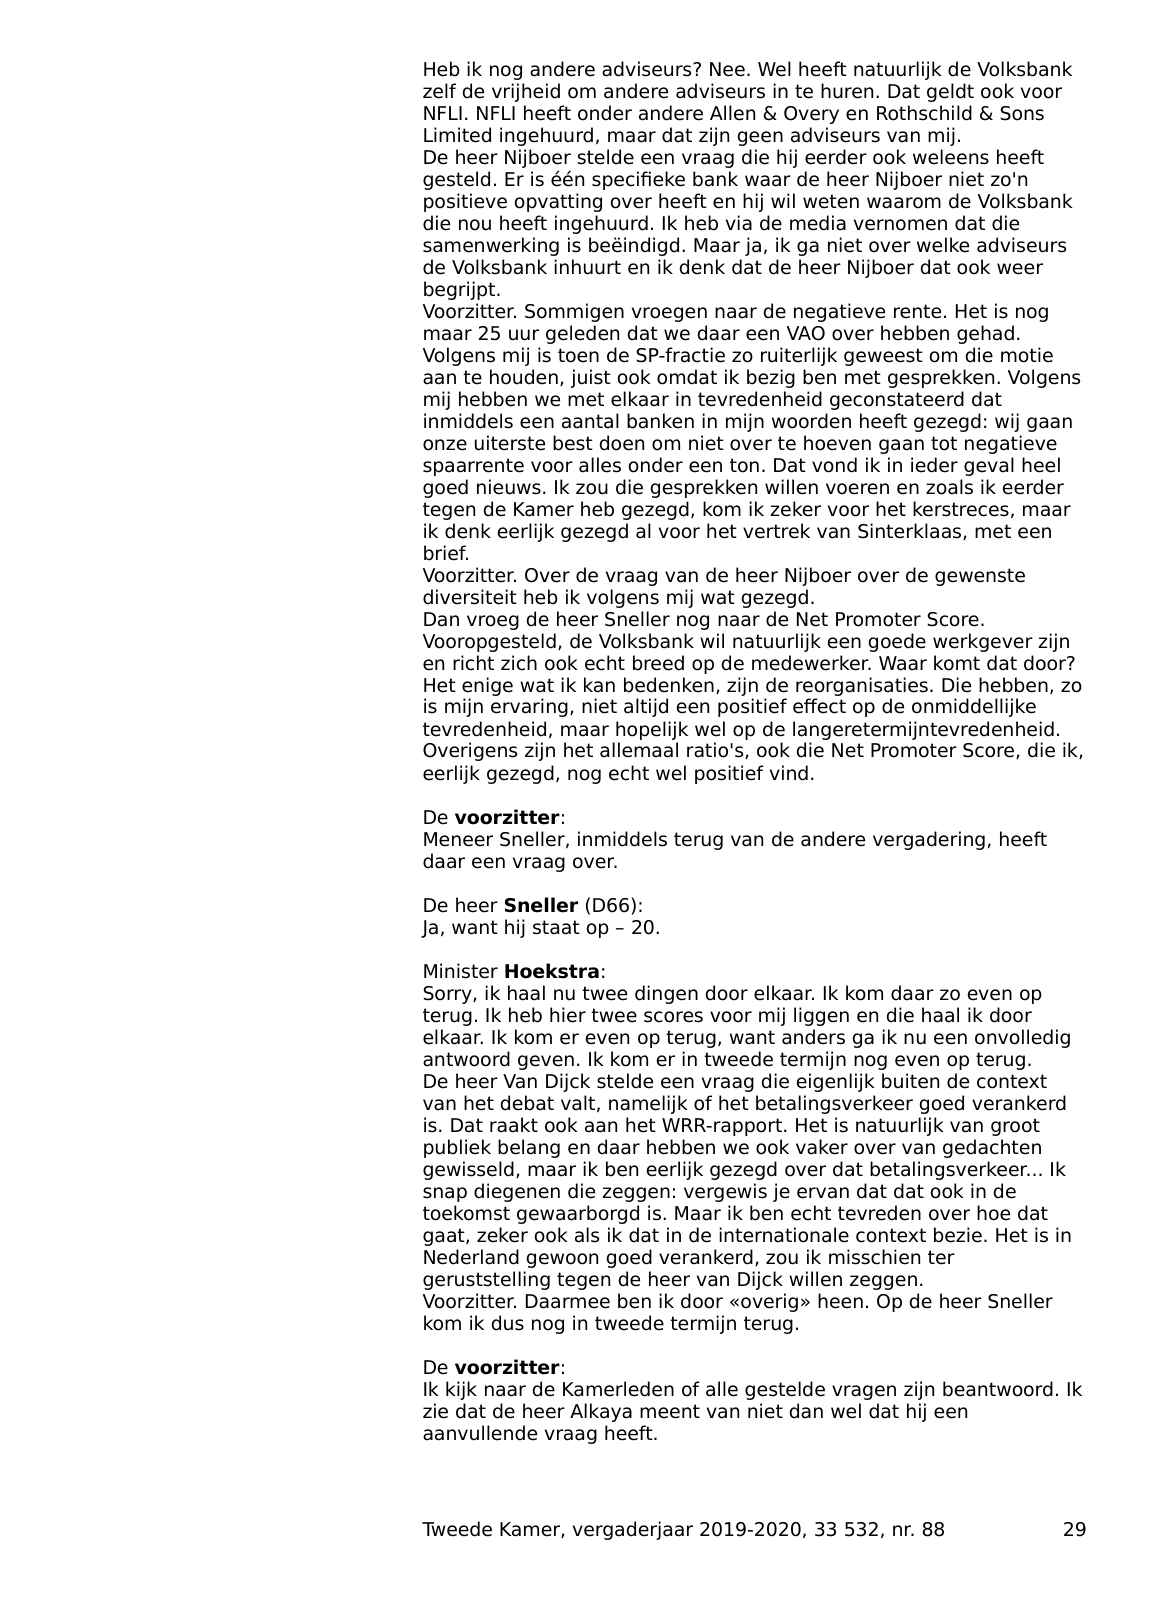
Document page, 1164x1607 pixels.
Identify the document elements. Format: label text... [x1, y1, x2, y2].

text De heer Sneller (D66): [422, 895, 1087, 917]
text Minister Hoekstra: [422, 961, 1087, 983]
text Ik kijk naar de Kamerleden of alle gestelde vragen zijn beantwoord. Ik zie dat de heer Alkaya meent van niet dan wel dat hij een aanvullende vraag heeft. [422, 1379, 1087, 1444]
text De voorzitter: [422, 1357, 1087, 1379]
text Voorzitter. Sommigen vroegen naar de negatieve rente. Het is nog maar 25 uur geleden dat we daar een VAO over hebben gehad. Volgens mij is toen de SP-fractie zo ruiterlijk geweest om die motie aan te houden, juist ook omdat ik bezig ben met gesprekken. Volgens mij hebben we met elkaar in tevredenheid geconstateerd dat inmiddels een aantal banken in mijn woorden heeft gezegd: wij gaan onze uiterste best doen om niet over te hoeven gaan tot negatieve spaarrente voor alles onder een ton. Dat vond ik in ieder geval heel goed nieuws. Ik zou die gesprekken willen voeren en zoals ik eerder tegen de Kamer heb gezegd, kom ik zeker voor het kerstreces, maar ik denk eerlijk gezegd al voor het vertrek van Sinterklaas, met een brief. [422, 301, 1087, 564]
text Dan vroeg de heer Sneller nog naar de Net Promoter Score. Vooropgesteld, de Volksbank wil natuurlijk een goede werkgever zijn en richt zich ook echt breed op de medewerker. Waar komt dat door? Het enige wat ik kan bedenken, zijn de reorganisaties. Die hebben, zo is mijn ervaring, niet altijd een positief effect op de onmiddellijke tevredenheid, maar hopelijk wel op de langeretermijntevredenheid. Overigens zijn het allemaal ratio's, ook die Net Promoter Score, die ik, eerlijk gezegd, nog echt wel positief vind. [422, 608, 1087, 784]
text Sorry, ik haal nu twee dingen door elkaar. Ik kom daar zo even op terug. Ik heb hier twee scores voor mij liggen en die haal ik door elkaar. Ik kom er even op terug, want anders ga ik nu een onvolledig antwoord geven. Ik kom er in tweede termijn nog even op terug. [422, 983, 1087, 1071]
text De heer Nijboer stelde een vraag die hij eerder ook weleens heeft gesteld. Er is één specifieke bank waar de heer Nijboer niet zo'n positieve opvatting over heeft en hij wil weten waarom de Volksbank die nou heeft ingehuurd. Ik heb via de media vernomen dat die samenwerking is beëindigd. Maar ja, ik ga niet over welke adviseurs de Volksbank inhuurt en ik denk dat de heer Nijboer dat ook weer begrijpt. [422, 147, 1087, 301]
text Ja, want hij staat op – 20. [422, 917, 1087, 939]
text De voorzitter: [422, 807, 1087, 828]
text Meneer Sneller, inmiddels terug van de andere vergadering, heeft daar een vraag over. [422, 828, 1087, 872]
text De heer Van Dijck stelde een vraag die eigenlijk buiten de context van het debat valt, namelijk of het betalingsverkeer goed verankerd is. Dat raakt ook aan het WRR-rapport. Het is natuurlijk van groot publiek belang en daar hebben we ook vaker over van gedachten gewisseld, maar ik ben eerlijk gezegd over dat betalingsverkeer... Ik snap diegenen die zeggen: vergewis je ervan dat dat ook in de toekomst gewaarborgd is. Maar ik ben echt tevreden over hoe dat gaat, zeker ook als ik dat in de internationale context bezie. Het is in Nederland gewoon goed verankerd, zou ik misschien ter geruststelling tegen de heer van Dijck willen zeggen. [422, 1071, 1087, 1291]
text Heb ik nog andere adviseurs? Nee. Wel heeft natuurlijk de Volksbank zelf de vrijheid om andere adviseurs in te huren. Dat geldt ook voor NFLI. NFLI heeft onder andere Allen & Overy en Rothschild & Sons Limited ingehuurd, maar dat zijn geen adviseurs van mij. [422, 59, 1087, 147]
text Voorzitter. Over de vraag van de heer Nijboer over de gewenste diversiteit heb ik volgens mij wat gezegd. [422, 564, 1087, 608]
text Voorzitter. Daarmee ben ik door «overig» heen. Op de heer Sneller kom ik dus nog in tweede termijn terug. [422, 1291, 1087, 1334]
